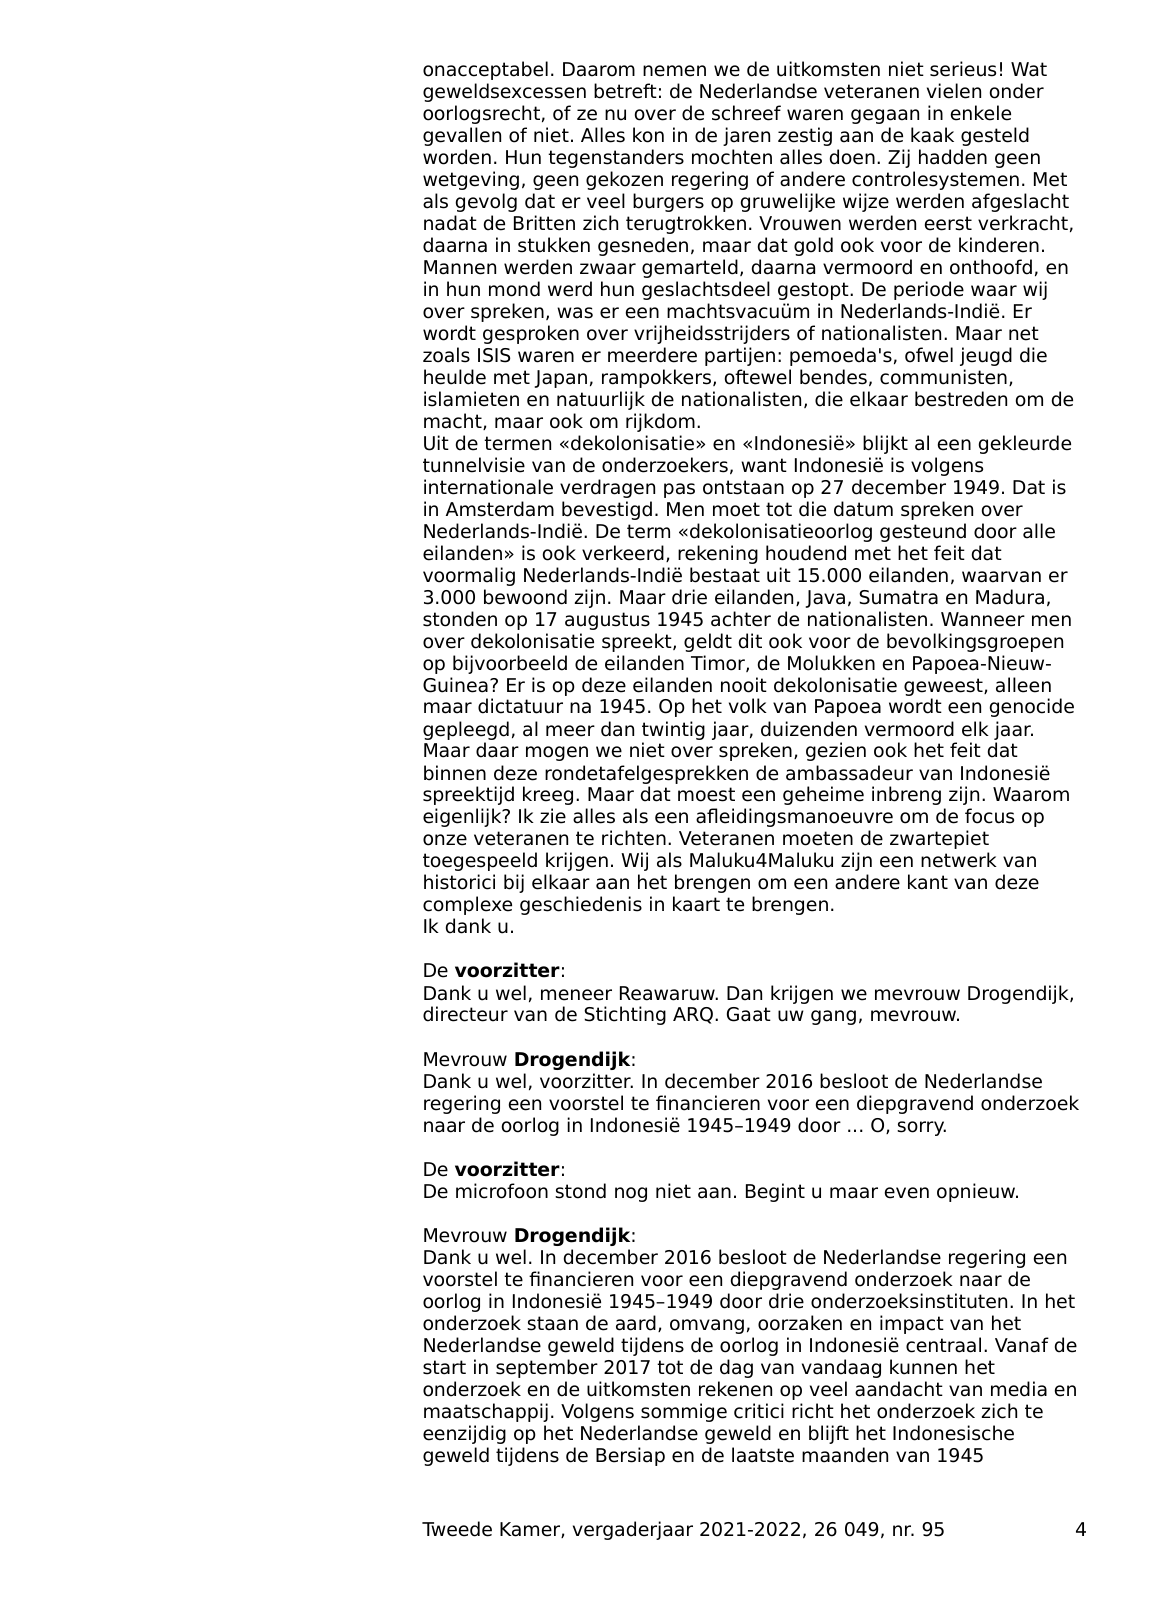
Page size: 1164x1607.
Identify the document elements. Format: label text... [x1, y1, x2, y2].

text Dank u wel, voorzitter. In december 2016 besloot de Nederlandse regering een voorstel te financieren voor een diepgravend onderzoek naar de oorlog in Indonesië 1945–1949 door ... O, sorry. [422, 1071, 1087, 1136]
text De microfoon stond nog niet aan. Begint u maar even opnieuw. [422, 1181, 1087, 1203]
text Uit de termen «dekolonisatie» en «Indonesië» blijkt al een gekleurde tunnelvisie van de onderzoekers, want Indonesië is volgens internationale verdragen pas ontstaan op 27 december 1949. Dat is in Amsterdam bevestigd. Men moet tot die datum spreken over Nederlands-Indië. De term «dekolonisatieoorlog gesteund door alle eilanden» is ook verkeerd, rekening houdend met het feit dat voormalig Nederlands-Indië bestaat uit 15.000 eilanden, waarvan er 3.000 bewoond zijn. Maar drie eilanden, Java, Sumatra en Madura, stonden op 17 augustus 1945 achter de nationalisten. Wanneer men over dekolonisatie spreekt, geldt dit ook voor de bevolkingsgroepen op bijvoorbeeld de eilanden Timor, de Molukken en Papoea-Nieuw-Guinea? Er is op deze eilanden nooit dekolonisatie geweest, alleen maar dictatuur na 1945. Op het volk van Papoea wordt een genocide gepleegd, al meer dan twintig jaar, duizenden vermoord elk jaar. Maar daar mogen we niet over spreken, gezien ook het feit dat binnen deze rondetafelgesprekken de ambassadeur van Indonesië spreektijd kreeg. Maar dat moest een geheime inbreng zijn. Waarom eigenlijk? Ik zie alles als een afleidingsmanoeuvre om de focus op onze veteranen te richten. Veteranen moeten de zwartepiet toegespeeld krijgen. Wij als Maluku4Maluku zijn een netwerk van historici bij elkaar aan het brengen om een andere kant van deze complexe geschiedenis in kaart te brengen. [422, 433, 1087, 916]
text Mevrouw Drogendijk: [422, 1048, 1087, 1071]
text onacceptabel. Daarom nemen we de uitkomsten niet serieus! Wat geweldsexcessen betreft: de Nederlandse veteranen vielen onder oorlogsrecht, of ze nu over de schreef waren gegaan in enkele gevallen of niet. Alles kon in de jaren zestig aan de kaak gesteld worden. Hun tegenstanders mochten alles doen. Zij hadden geen wetgeving, geen gekozen regering of andere controlesystemen. Met als gevolg dat er veel burgers op gruwelijke wijze werden afgeslacht nadat de Britten zich terugtrokken. Vrouwen werden eerst verkracht, daarna in stukken gesneden, maar dat gold ook voor de kinderen. Mannen werden zwaar gemarteld, daarna vermoord en onthoofd, en in hun mond werd hun geslachtsdeel gestopt. De periode waar wij over spreken, was er een machtsvacuüm in Nederlands-Indië. Er wordt gesproken over vrijheidsstrijders of nationalisten. Maar net zoals ISIS waren er meerdere partijen: pemoeda's, ofwel jeugd die heulde met Japan, rampokkers, oftewel bendes, communisten, islamieten en natuurlijk de nationalisten, die elkaar bestreden om de macht, maar ook om rijkdom. [422, 59, 1087, 433]
text Dank u wel, meneer Reawaruw. Dan krijgen we mevrouw Drogendijk, directeur van de Stichting ARQ. Gaat uw gang, mevrouw. [422, 982, 1087, 1026]
text Mevrouw Drogendijk: [422, 1225, 1087, 1247]
text De voorzitter: [422, 1159, 1087, 1181]
text De voorzitter: [422, 960, 1087, 982]
text Dank u wel. In december 2016 besloot de Nederlandse regering een voorstel te financieren voor een diepgravend onderzoek naar de oorlog in Indonesië 1945–1949 door drie onderzoeksinstituten. In het onderzoek staan de aard, omvang, oorzaken en impact van het Nederlandse geweld tijdens de oorlog in Indonesië centraal. Vanaf de start in september 2017 tot de dag van vandaag kunnen het onderzoek en de uitkomsten rekenen op veel aandacht van media en maatschappij. Volgens sommige critici richt het onderzoek zich te eenzijdig op het Nederlandse geweld en blijft het Indonesische geweld tijdens de Bersiap en de laatste maanden van 1945 [422, 1247, 1087, 1467]
text Ik dank u. [422, 916, 1087, 938]
